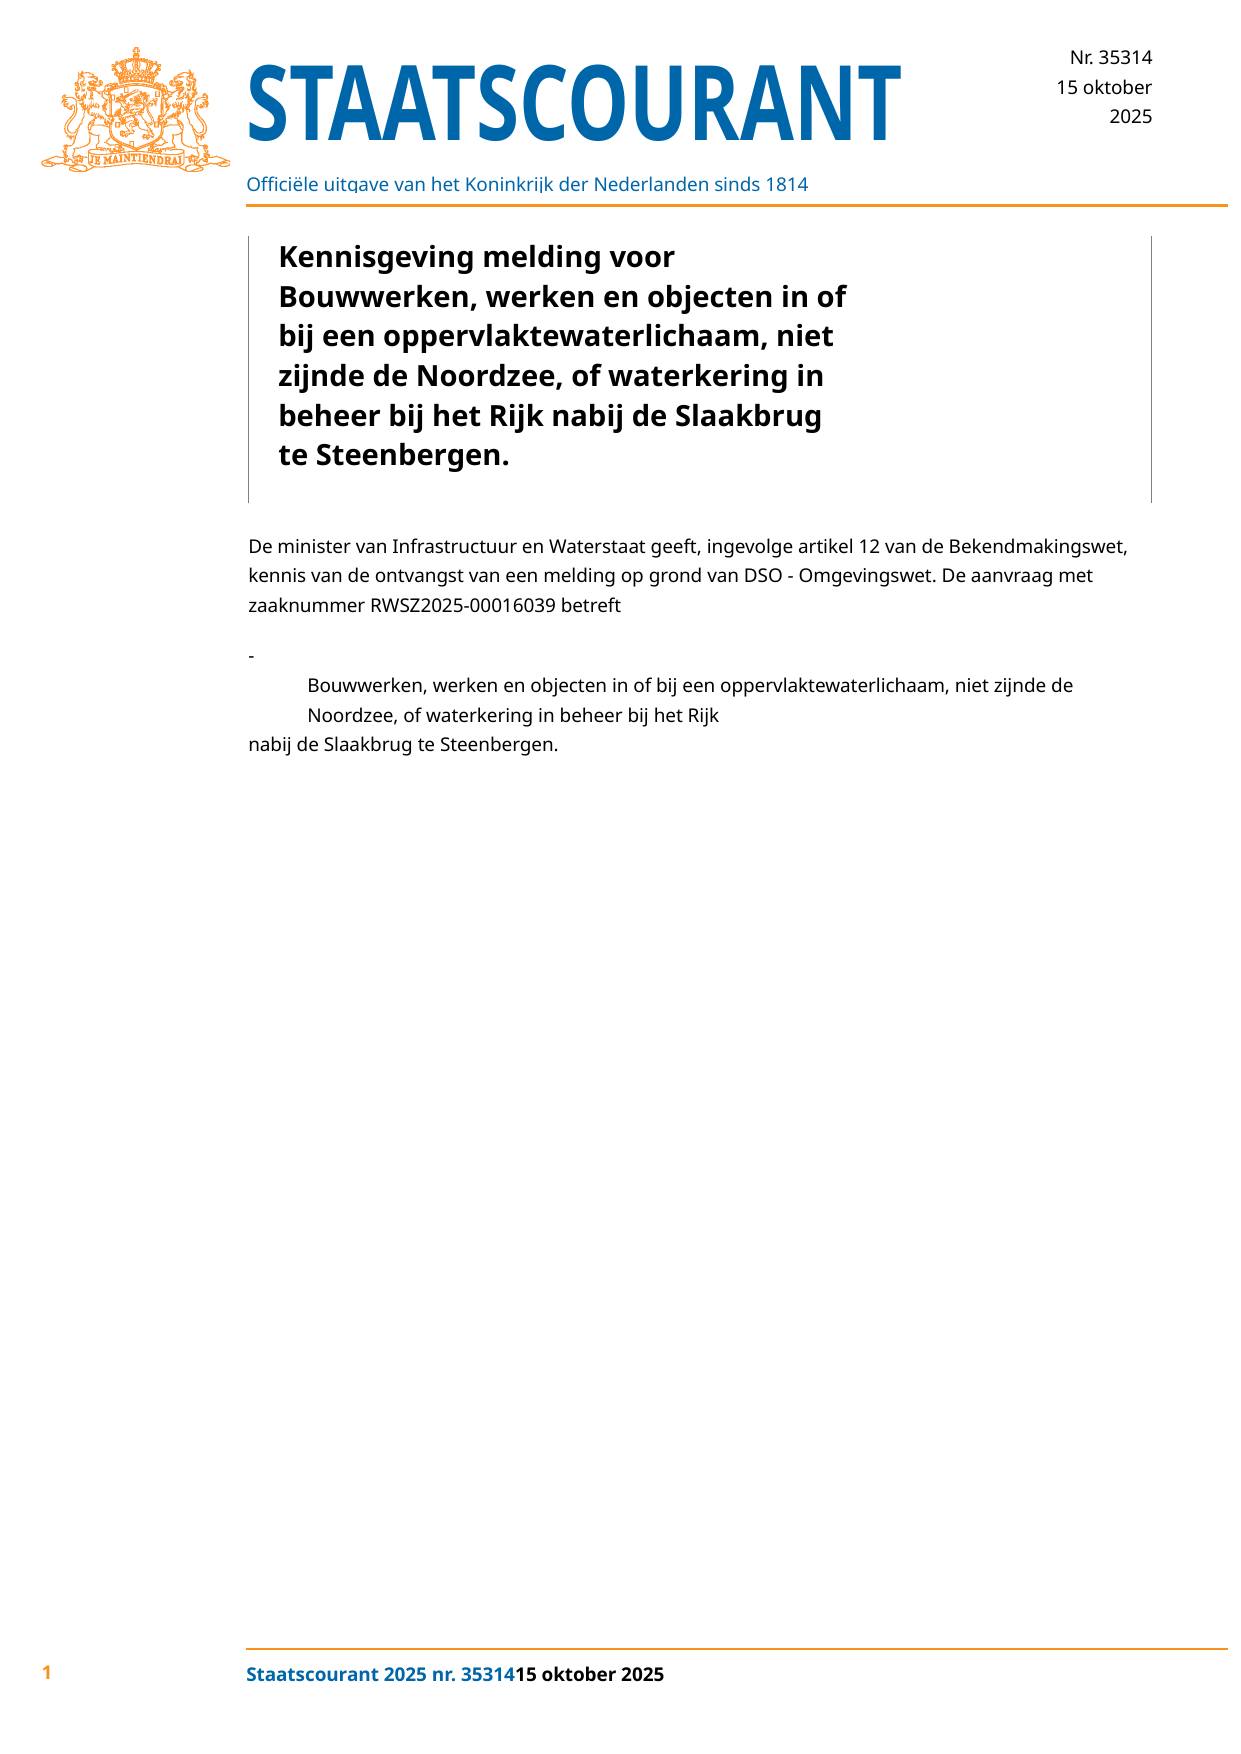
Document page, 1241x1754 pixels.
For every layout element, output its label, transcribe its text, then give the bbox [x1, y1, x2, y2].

table_header [1090, 236, 1151, 413]
table_header [850, 236, 912, 413]
text De minister van Infrastructuur en Waterstaat geeft, ingevolge artikel 12 van de Bekendmakingswet, kennis van de ontvangst van een melding op grond van DSO - Omgevingswet. De aanvraag met zaaknummer RWSZ2025-00016039 betreft [248, 533, 1152, 618]
table_header [850, 414, 1151, 503]
list Bouwwerken, werken en objecten in of bij een oppervlaktewaterlichaam, niet zijnde de Noordzee, of waterkering in beheer bij het Rijk [248, 672, 1152, 727]
picture [912, 236, 1090, 414]
text nabij de Slaakbrug te Steenbergen. [248, 731, 1152, 757]
table_header Kennisgeving melding voor Bouwwerken, werken en objecten in of bij een oppervlaktewaterlichaam, niet zijnde de Noordzee, of waterkering in beheer bij het Rijk nabij de Slaakbrug te Steenbergen. [249, 236, 850, 503]
picture [41, 47, 231, 172]
